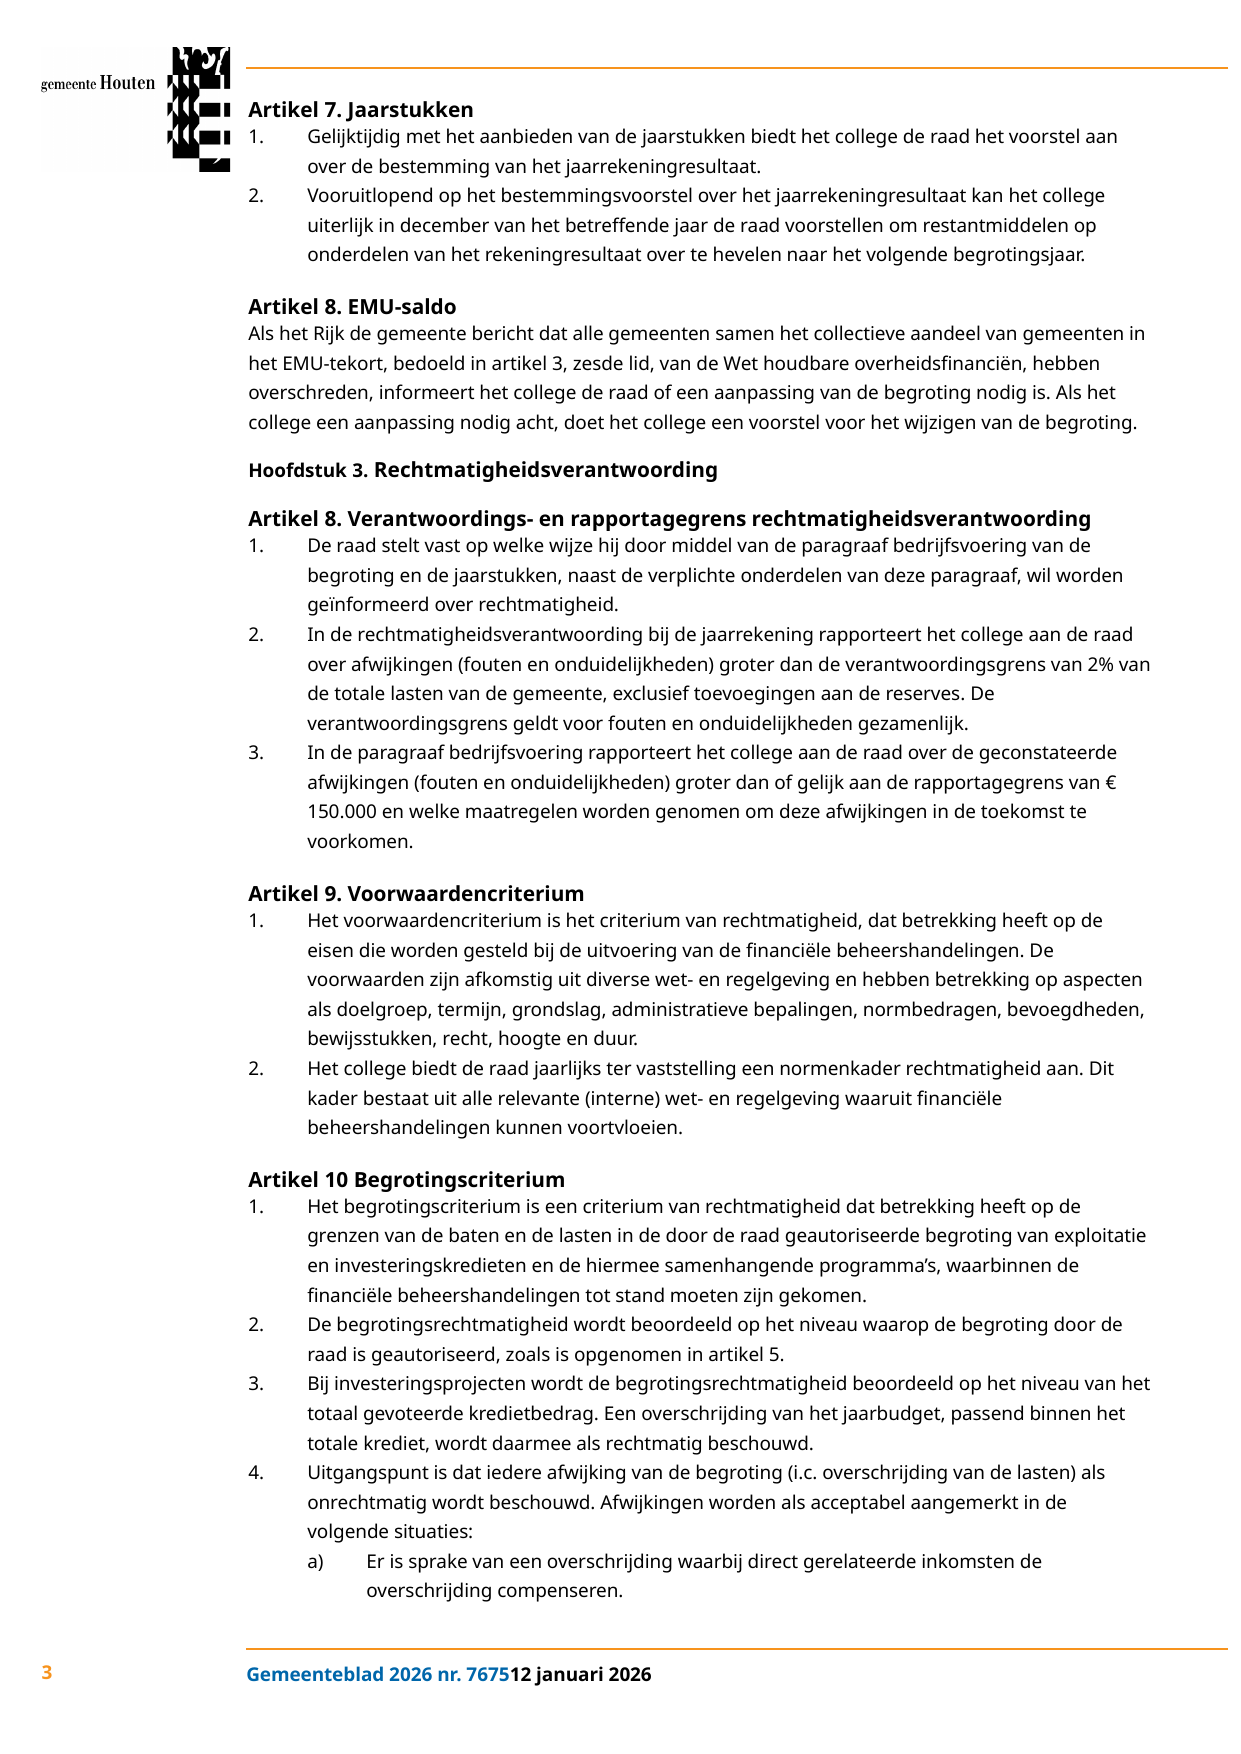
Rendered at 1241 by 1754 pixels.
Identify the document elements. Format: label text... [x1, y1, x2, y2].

text Hoofdstuk 3. Rechtmatigheidsverantwoording [248, 455, 1152, 483]
text Artikel 10 Begrotingscriterium [248, 1165, 1152, 1193]
text Artikel 8. Verantwoordings- en rapportagegrens rechtmatigheidsverantwoording [248, 504, 1152, 532]
list Bij investeringsprojecten wordt de begrotingsrechtmatigheid beoordeeld op het niveau van het totaal gevoteerde kredietbedrag. Een overschrijding van het jaarbudget, passend binnen het totale krediet, wordt daarmee als rechtmatig beschouwd. [248, 1371, 1152, 1456]
list De raad stelt vast op welke wijze hij door middel van de paragraaf bedrijfsvoering van de begroting en de jaarstukken, naast de verplichte onderdelen van deze paragraaf, wil worden geïnformeerd over rechtmatigheid. [248, 532, 1152, 617]
list Er is sprake van een overschrijding waarbij direct gerelateerde inkomsten de overschrijding compenseren. [307, 1548, 1152, 1603]
list Uitgangspunt is dat iedere afwijking van de begroting (i.c. overschrijding van de lasten) als onrechtmatig wordt beschouwd. Afwijkingen worden als acceptabel aangemerkt in de volgende situaties: [248, 1459, 1152, 1544]
picture [41, 47, 231, 172]
text Artikel 8. EMU-saldo [248, 292, 1152, 320]
list Het college biedt de raad jaarlijks ter vaststelling een normenkader rechtmatigheid aan. Dit kader bestaat uit alle relevante (interne) wet- en regelgeving waaruit financiële beheershandelingen kunnen voortvloeien. [248, 1055, 1152, 1140]
text Als het Rijk de gemeente bericht dat alle gemeenten samen het collectieve aandeel van gemeenten in het EMU-tekort, bedoeld in artikel 3, zesde lid, van de Wet houdbare overheidsfinanciën, hebben overschreden, informeert het college de raad of een aanpassing van de begroting nodig is. Als het college een aanpassing nodig acht, doet het college een voorstel voor het wijzigen van de begroting. [248, 320, 1152, 435]
list Vooruitlopend op het bestemmingsvoorstel over het jaarrekeningresultaat kan het college uiterlijk in december van het betreffende jaar de raad voorstellen om restantmiddelen op onderdelen van het rekeningresultaat over te hevelen naar het volgende begrotingsjaar. [248, 182, 1152, 267]
list Het voorwaardencriterium is het criterium van rechtmatigheid, dat betrekking heeft op de eisen die worden gesteld bij de uitvoering van de financiële beheershandelingen. De voorwaarden zijn afkomstig uit diverse wet- en regelgeving en hebben betrekking op aspecten als doelgroep, termijn, grondslag, administratieve bepalingen, normbedragen, bevoegdheden, bewijsstukken, recht, hoogte en duur. [248, 907, 1152, 1051]
text Artikel 9. Voorwaardencriterium [248, 879, 1152, 907]
list De begrotingsrechtmatigheid wordt beoordeeld op het niveau waarop de begroting door de raad is geautoriseerd, zoals is opgenomen in artikel 5. [248, 1311, 1152, 1367]
list Gelijktijdig met het aanbieden van de jaarstukken biedt het college de raad het voorstel aan over de bestemming van het jaarrekeningresultaat. [248, 123, 1152, 178]
list Het begrotingscriterium is een criterium van rechtmatigheid dat betrekking heeft op de grenzen van de baten en de lasten in de door de raad geautoriseerde begroting van exploitatie en investeringskredieten en de hiermee samenhangende programma’s, waarbinnen de financiële beheershandelingen tot stand moeten zijn gekomen. [248, 1193, 1152, 1308]
list In de rechtmatigheidsverantwoording bij de jaarrekening rapporteert het college aan de raad over afwijkingen (fouten en onduidelijkheden) groter dan de verantwoordingsgrens van 2% van de totale lasten van de gemeente, exclusief toevoegingen aan de reserves. De verantwoordingsgrens geldt voor fouten en onduidelijkheden gezamenlijk. [248, 621, 1152, 736]
list In de paragraaf bedrijfsvoering rapporteert het college aan de raad over de geconstateerde afwijkingen (fouten en onduidelijkheden) groter dan of gelijk aan de rapportagegrens van € 150.000 en welke maatregelen worden genomen om deze afwijkingen in de toekomst te voorkomen. [248, 739, 1152, 854]
text Artikel 7. Jaarstukken [248, 95, 1152, 123]
